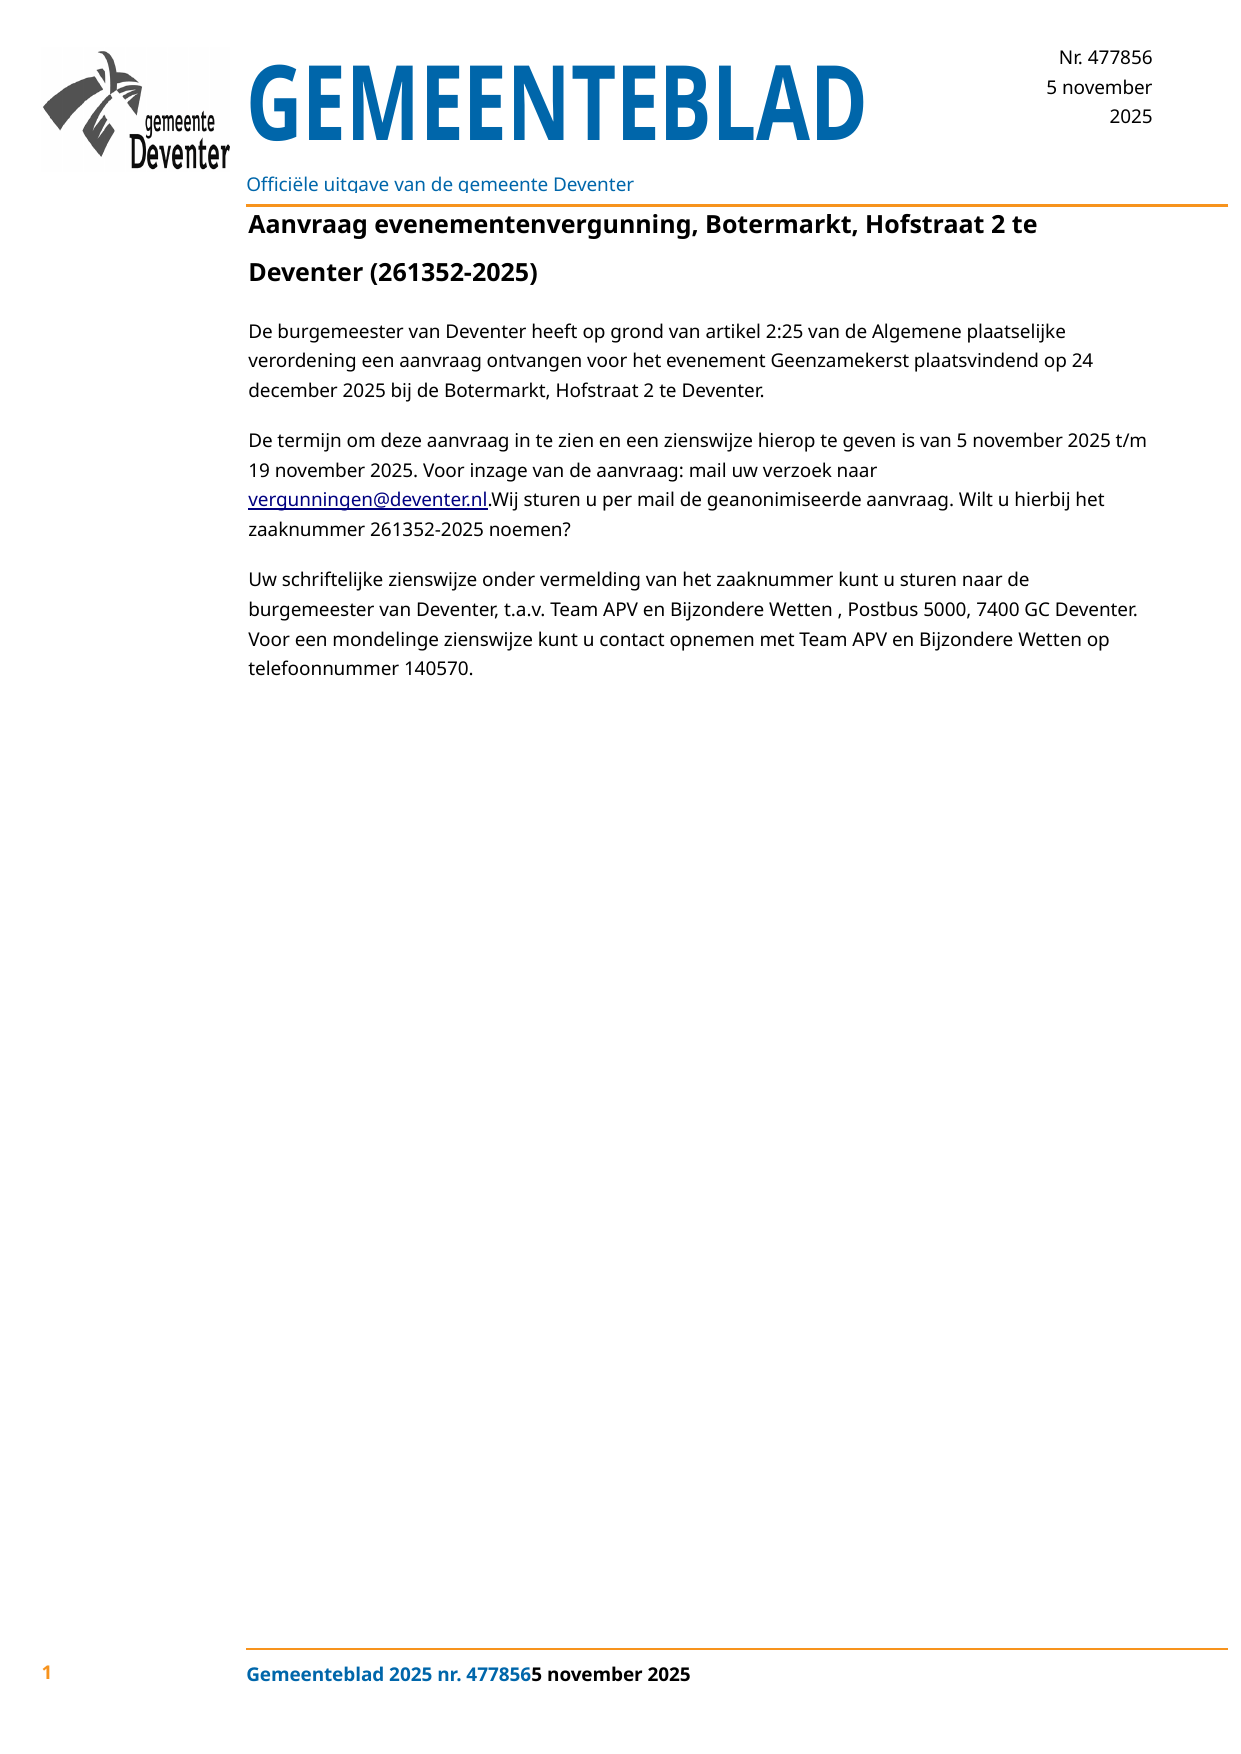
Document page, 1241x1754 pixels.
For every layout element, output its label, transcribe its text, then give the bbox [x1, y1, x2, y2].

text De burgemeester van Deventer heeft op grond van artikel 2:25 van de Algemene plaatselijke verordening een aanvraag ontvangen voor het evenement Geenzamekerst plaatsvindend op 24 december 2025 bij de Botermarkt, Hofstraat 2 te Deventer. [248, 318, 1152, 403]
text Uw schriftelijke zienswijze onder vermelding van het zaaknummer kunt u sturen naar de burgemeester van Deventer, t.a.v. Team APV en Bijzondere Wetten , Postbus 5000, 7400 GC Deventer. Voor een mondelinge zienswijze kunt u contact opnemen met Team APV en Bijzondere Wetten op telefoonnummer 140570. [248, 567, 1152, 681]
picture [41, 47, 231, 172]
text De termijn om deze aanvraag in te zien en een zienswijze hierop te geven is van 5 november 2025 t/m 19 november 2025. Voor inzage van de aanvraag: mail uw verzoek naar vergunningen@deventer.nl.Wij sturen u per mail de geanonimiseerde aanvraag. Wilt u hierbij het zaaknummer 261352-2025 noemen? [248, 427, 1152, 542]
text Aanvraag evenementenvergunning, Botermarkt, Hofstraat 2 te Deventer (261352-2025) [248, 207, 1152, 288]
